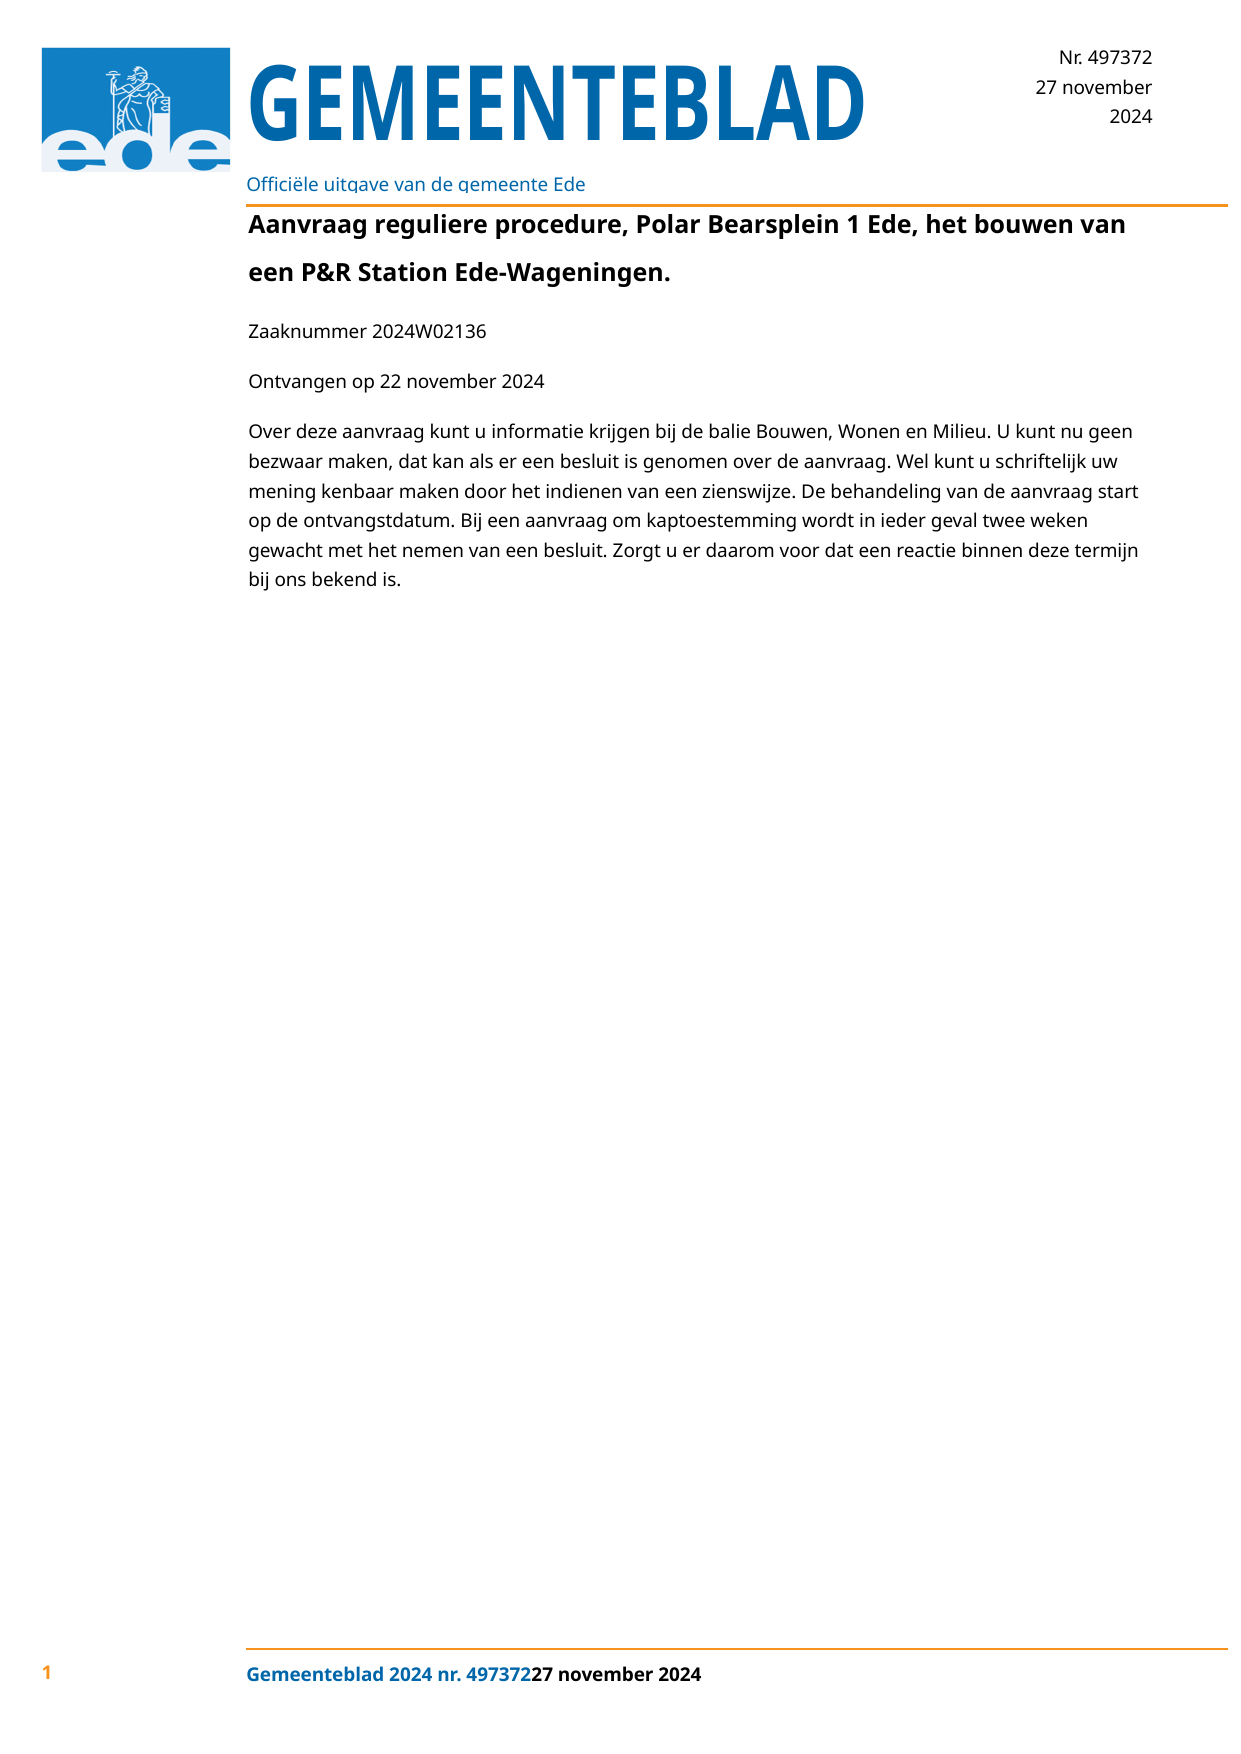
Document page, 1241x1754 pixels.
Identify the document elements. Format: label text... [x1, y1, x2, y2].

text Ontvangen op 22 november 2024 [248, 368, 1152, 394]
text Zaaknummer 2024W02136 [248, 318, 1152, 344]
text Aanvraag reguliere procedure, Polar Bearsplein 1 Ede, het bouwen van een P&R Station Ede-Wageningen. [248, 207, 1152, 288]
text Over deze aanvraag kunt u informatie krijgen bij de balie Bouwen, Wonen en Milieu. U kunt nu geen bezwaar maken, dat kan als er een besluit is genomen over de aanvraag. Wel kunt u schriftelijk uw mening kenbaar maken door het indienen van een zienswijze. De behandeling van de aanvraag start op de ontvangstdatum. Bij een aanvraag om kaptoestemming wordt in ieder geval twee weken gewacht met het nemen van een besluit. Zorgt u er daarom voor dat een reactie binnen deze termijn bij ons bekend is. [248, 419, 1152, 592]
picture [41, 47, 231, 172]
